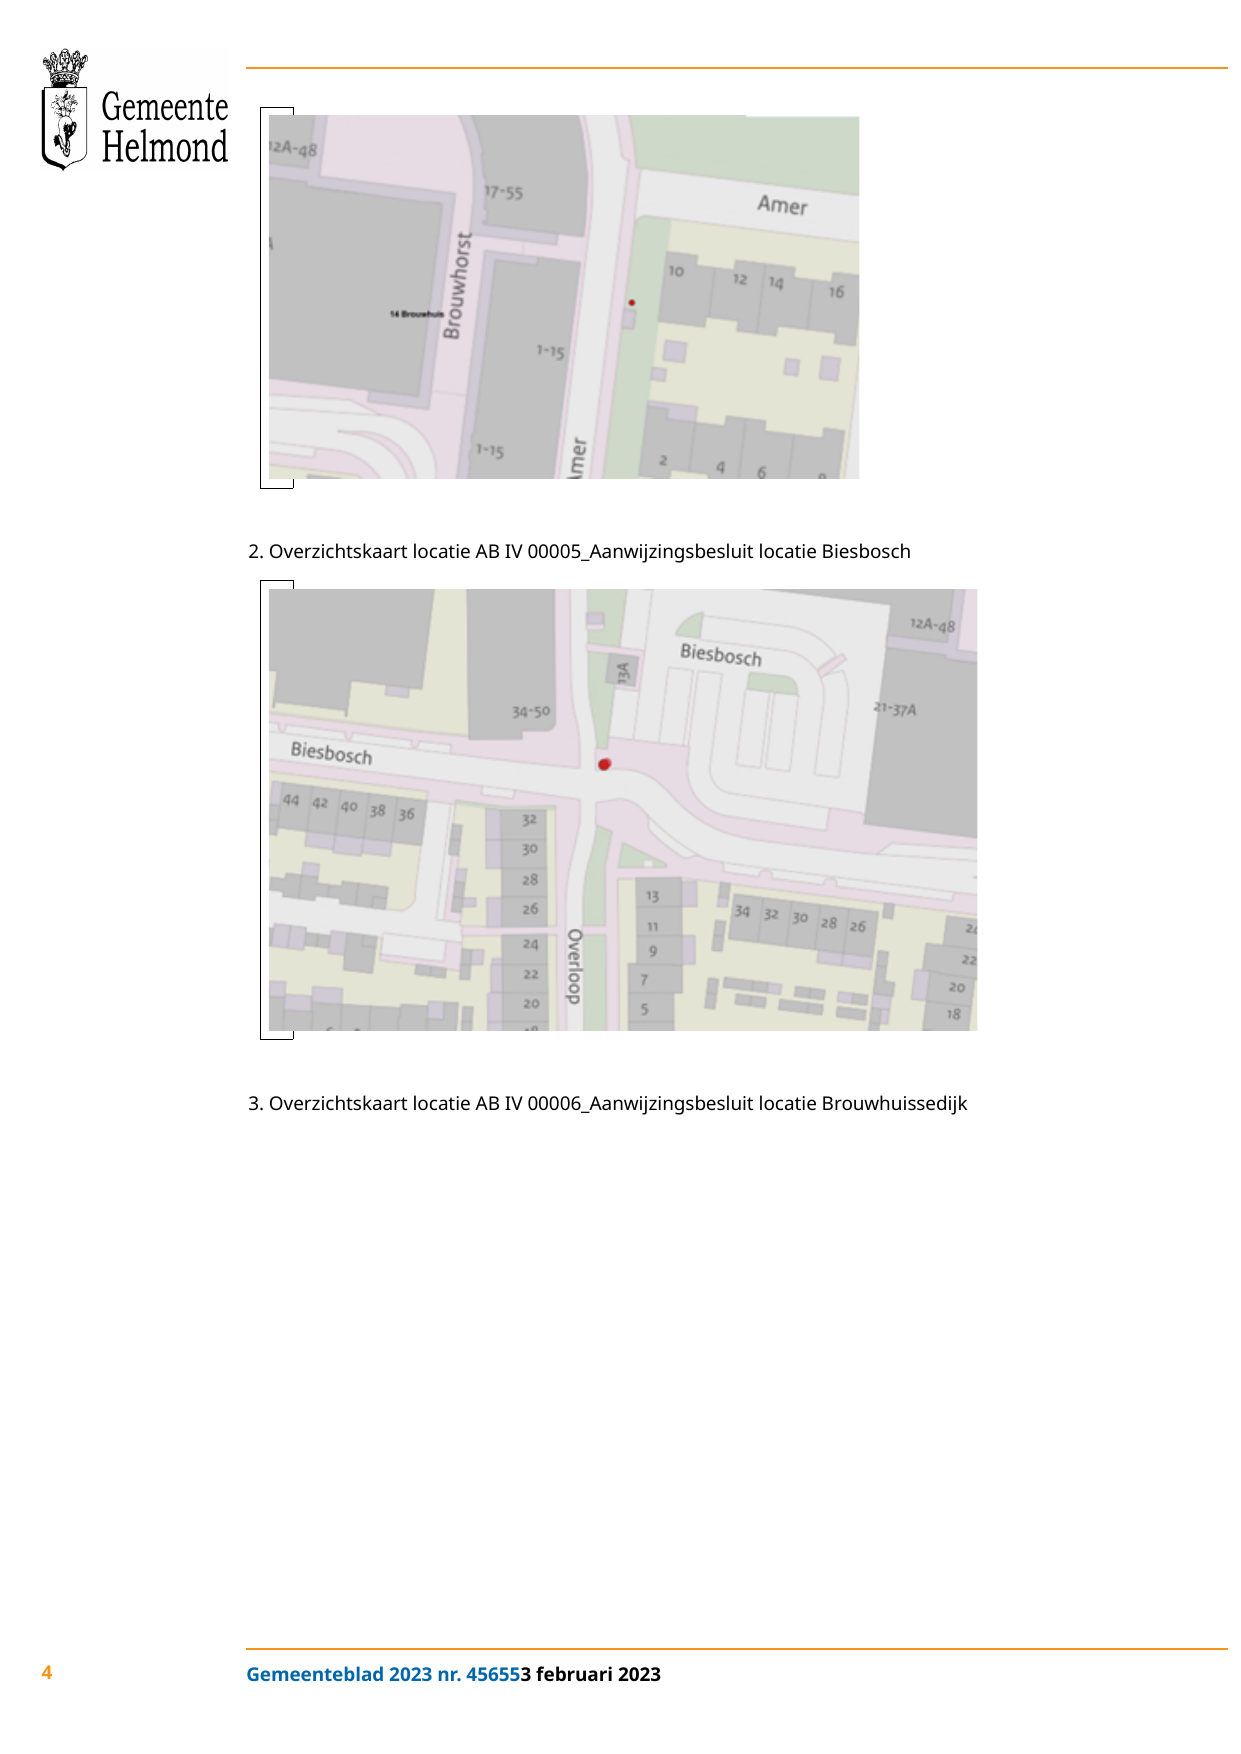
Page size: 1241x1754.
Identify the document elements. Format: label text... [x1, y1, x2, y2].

text 2. Overzichtskaart locatie AB IV 00005_Aanwijzingsbesluit locatie Biesbosch [248, 539, 1152, 564]
picture [41, 47, 231, 172]
picture [268, 589, 978, 1031]
picture [268, 115, 860, 479]
text 3. Overzichtskaart locatie AB IV 00006_Aanwijzingsbesluit locatie Brouwhuissedijk [248, 1090, 1152, 1116]
